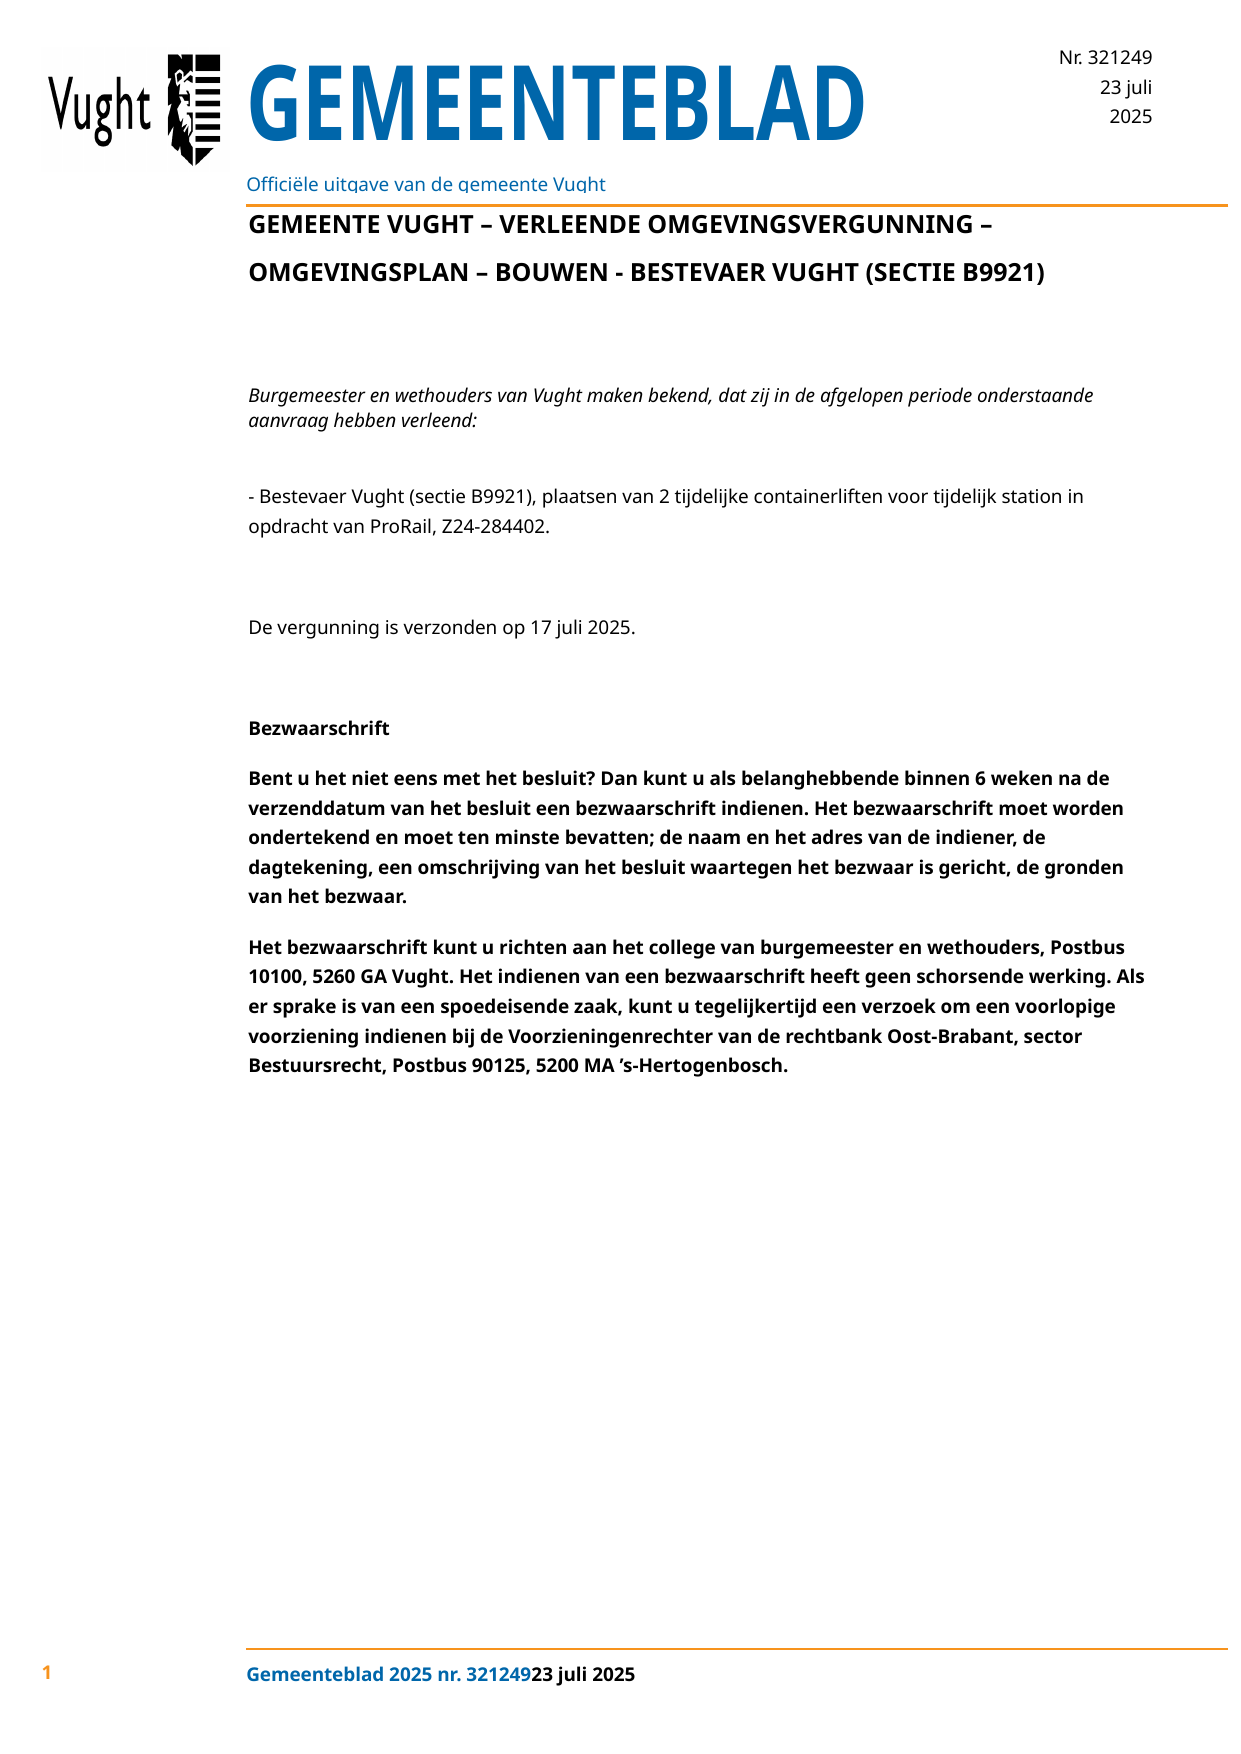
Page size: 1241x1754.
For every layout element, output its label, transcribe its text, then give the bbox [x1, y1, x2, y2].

text - Bestevaer Vught (sectie B9921), plaatsen van 2 tijdelijke containerliften voor tijdelijk station in opdracht van ProRail, Z24-284402. [248, 484, 1152, 539]
text Bent u het niet eens met het besluit? Dan kunt u als belanghebbende binnen 6 weken na de verzenddatum van het besluit een bezwaarschrift indienen. Het bezwaarschrift moet worden ondertekend en moet ten minste bevatten; de naam en het adres van de indiener, de dagtekening, een omschrijving van het besluit waartegen het bezwaar is gericht, de gronden van het bezwaar. [248, 765, 1152, 909]
text De vergunning is verzonden op 17 juli 2025. [248, 614, 1152, 640]
text GEMEENTE VUGHT – VERLEENDE OMGEVINGSVERGUNNING – OMGEVINGSPLAN – BOUWEN - BESTEVAER VUGHT (SECTIE B9921) [248, 207, 1152, 288]
picture [41, 47, 231, 172]
text Het bezwaarschrift kunt u richten aan het college van burgemeester en wethouders, Postbus 10100, 5260 GA Vught. Het indienen van een bezwaarschrift heeft geen schorsende werking. Als er sprake is van een spoedeisende zaak, kunt u tegelijkertijd een verzoek om een voorlopige voorziening indienen bij de Voorzieningenrechter van de rechtbank Oost-Brabant, sector Bestuursrecht, Postbus 90125, 5200 MA ’s-Hertogenbosch. [248, 934, 1152, 1078]
text Bezwaarschrift [248, 715, 1152, 741]
text Burgemeester en wethouders van Vught maken bekend, dat zij in de afgelopen periode onderstaande aanvraag hebben verleend: [248, 382, 1152, 433]
